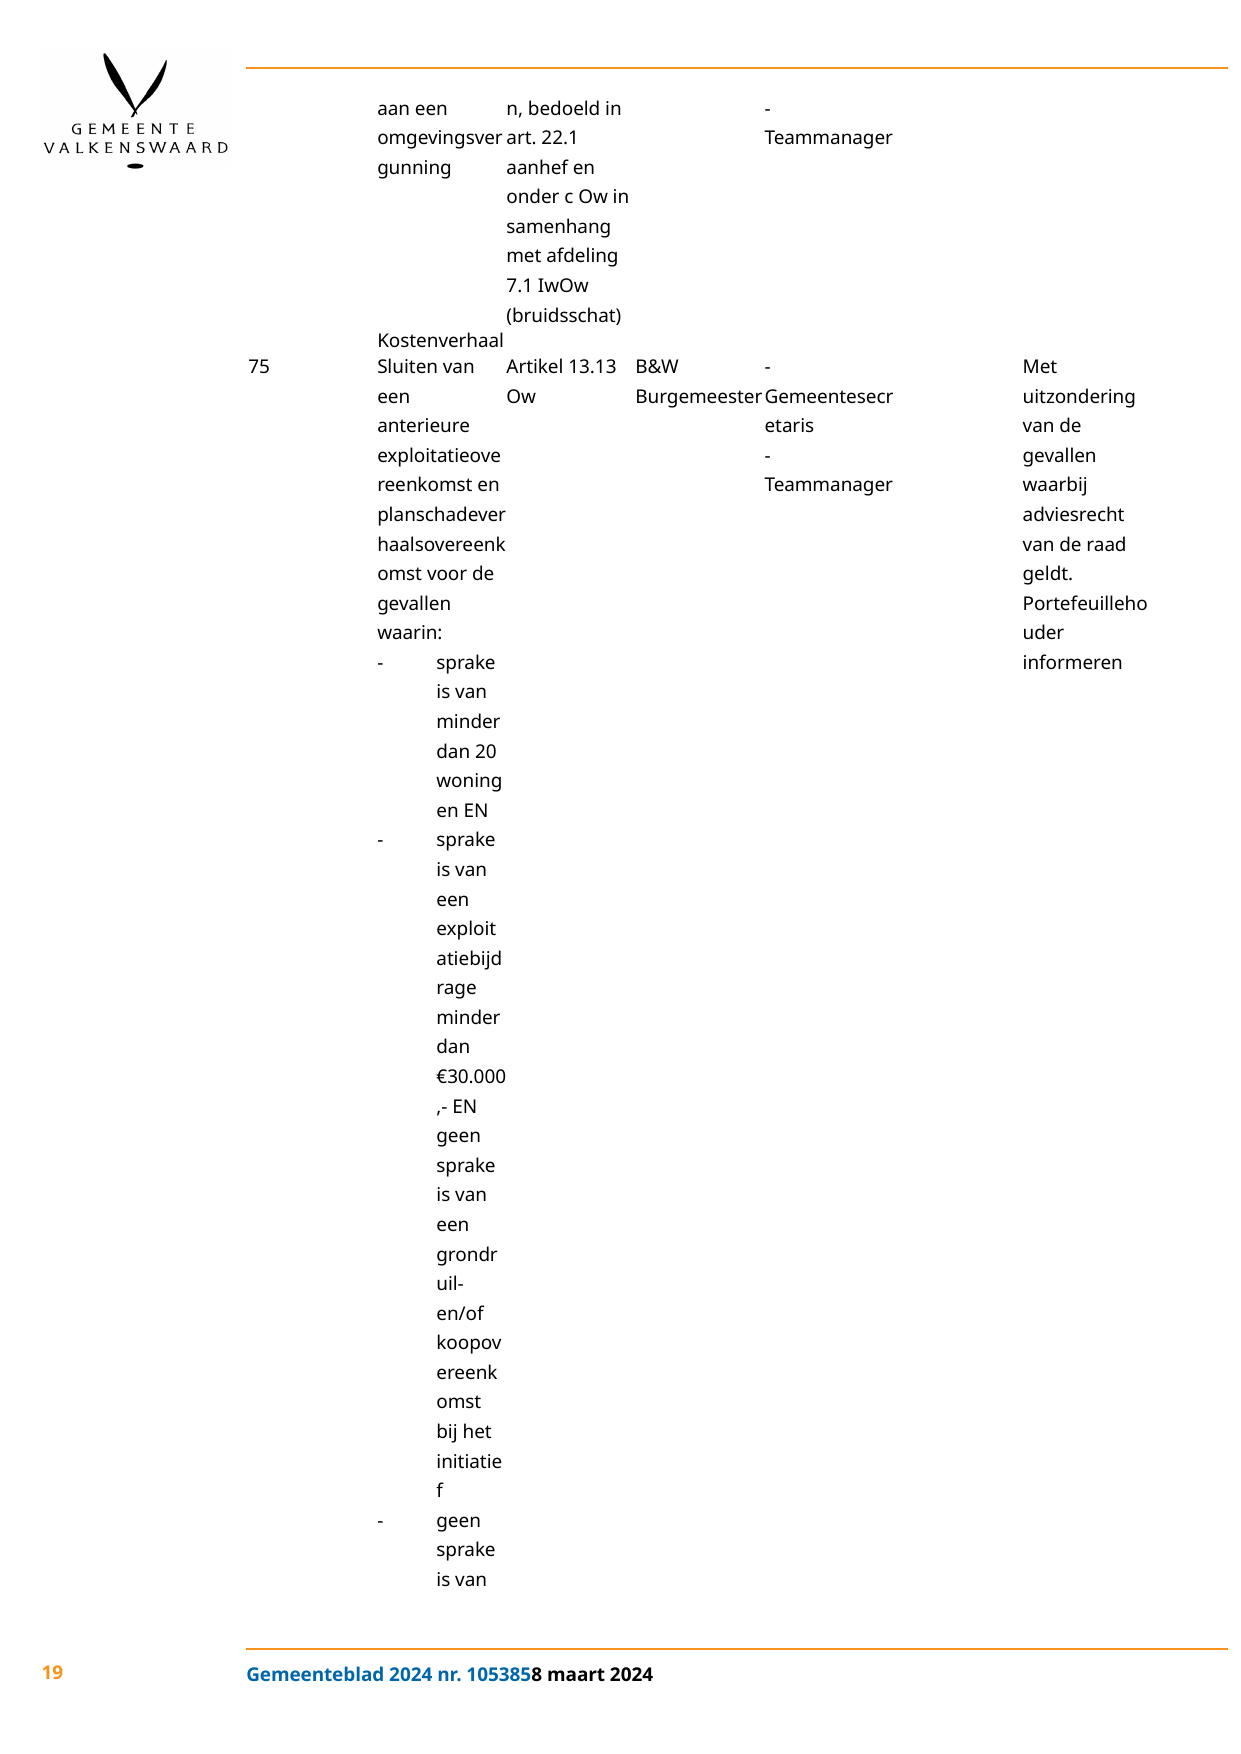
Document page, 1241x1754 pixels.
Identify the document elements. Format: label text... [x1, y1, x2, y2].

table_cell [635, 95, 764, 328]
table_cell Artikel 13.13 Ow [506, 353, 635, 1592]
table_cell [894, 95, 1022, 328]
picture [41, 47, 231, 172]
table_cell - Teammanager [764, 95, 893, 328]
table_cell [506, 328, 635, 353]
table_cell [764, 328, 893, 353]
table_cell B&W Burgemeester [635, 353, 764, 1592]
table_cell [635, 328, 764, 353]
table_cell aan een omgevingsvergunning [377, 95, 506, 328]
table_cell [894, 328, 1022, 353]
table_cell [1023, 95, 1152, 328]
table_cell - Gemeentesecretaris - Teammanager [764, 353, 893, 1592]
table_cell [248, 328, 377, 353]
table_cell 75 [248, 353, 377, 1592]
table_cell [1023, 328, 1152, 353]
table_cell Sluiten van een anterieure exploitatieovereenkomst en planschadeverhaalsovereenkomst voor de gevallen waarin: sprake is van minder dan 20 woningen EN sprake is van een exploitatiebijdrage minder dan €30.000,- EN geen sprake is van een grondruil- en/of koopovereenkomst bij het initiatief geen sprake is van [377, 353, 506, 1592]
table_cell [894, 353, 1022, 1592]
table_cell [248, 95, 377, 328]
table_cell n, bedoeld in art. 22.1 aanhef en onder c Ow in samenhang met afdeling 7.1 IwOw (bruidsschat) [506, 95, 635, 328]
table_cell Met uitzondering van de gevallen waarbij adviesrecht van de raad geldt. Portefeuillehouder informeren [1023, 353, 1152, 1592]
table_cell Kostenverhaal [377, 328, 506, 353]
